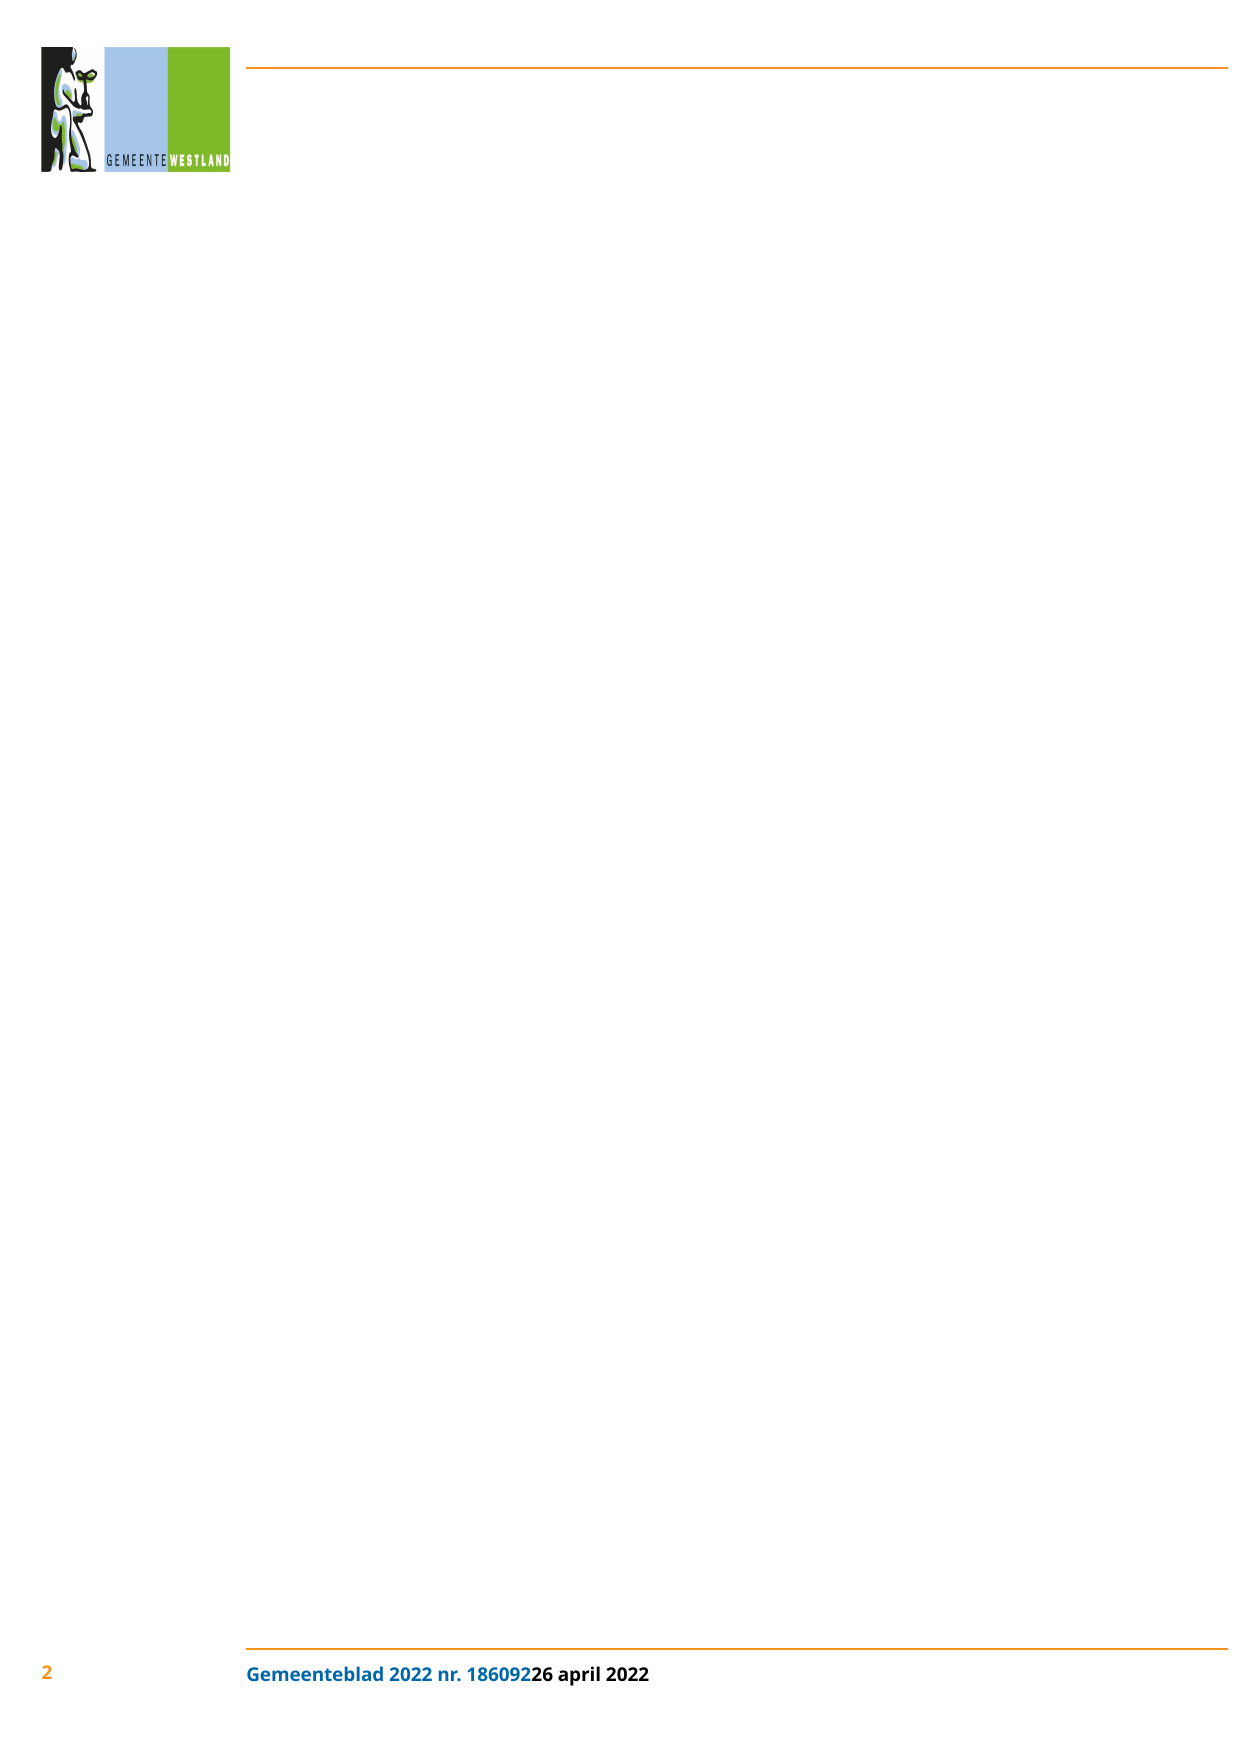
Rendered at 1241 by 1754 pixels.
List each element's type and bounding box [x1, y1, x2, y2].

picture [41, 47, 231, 172]
